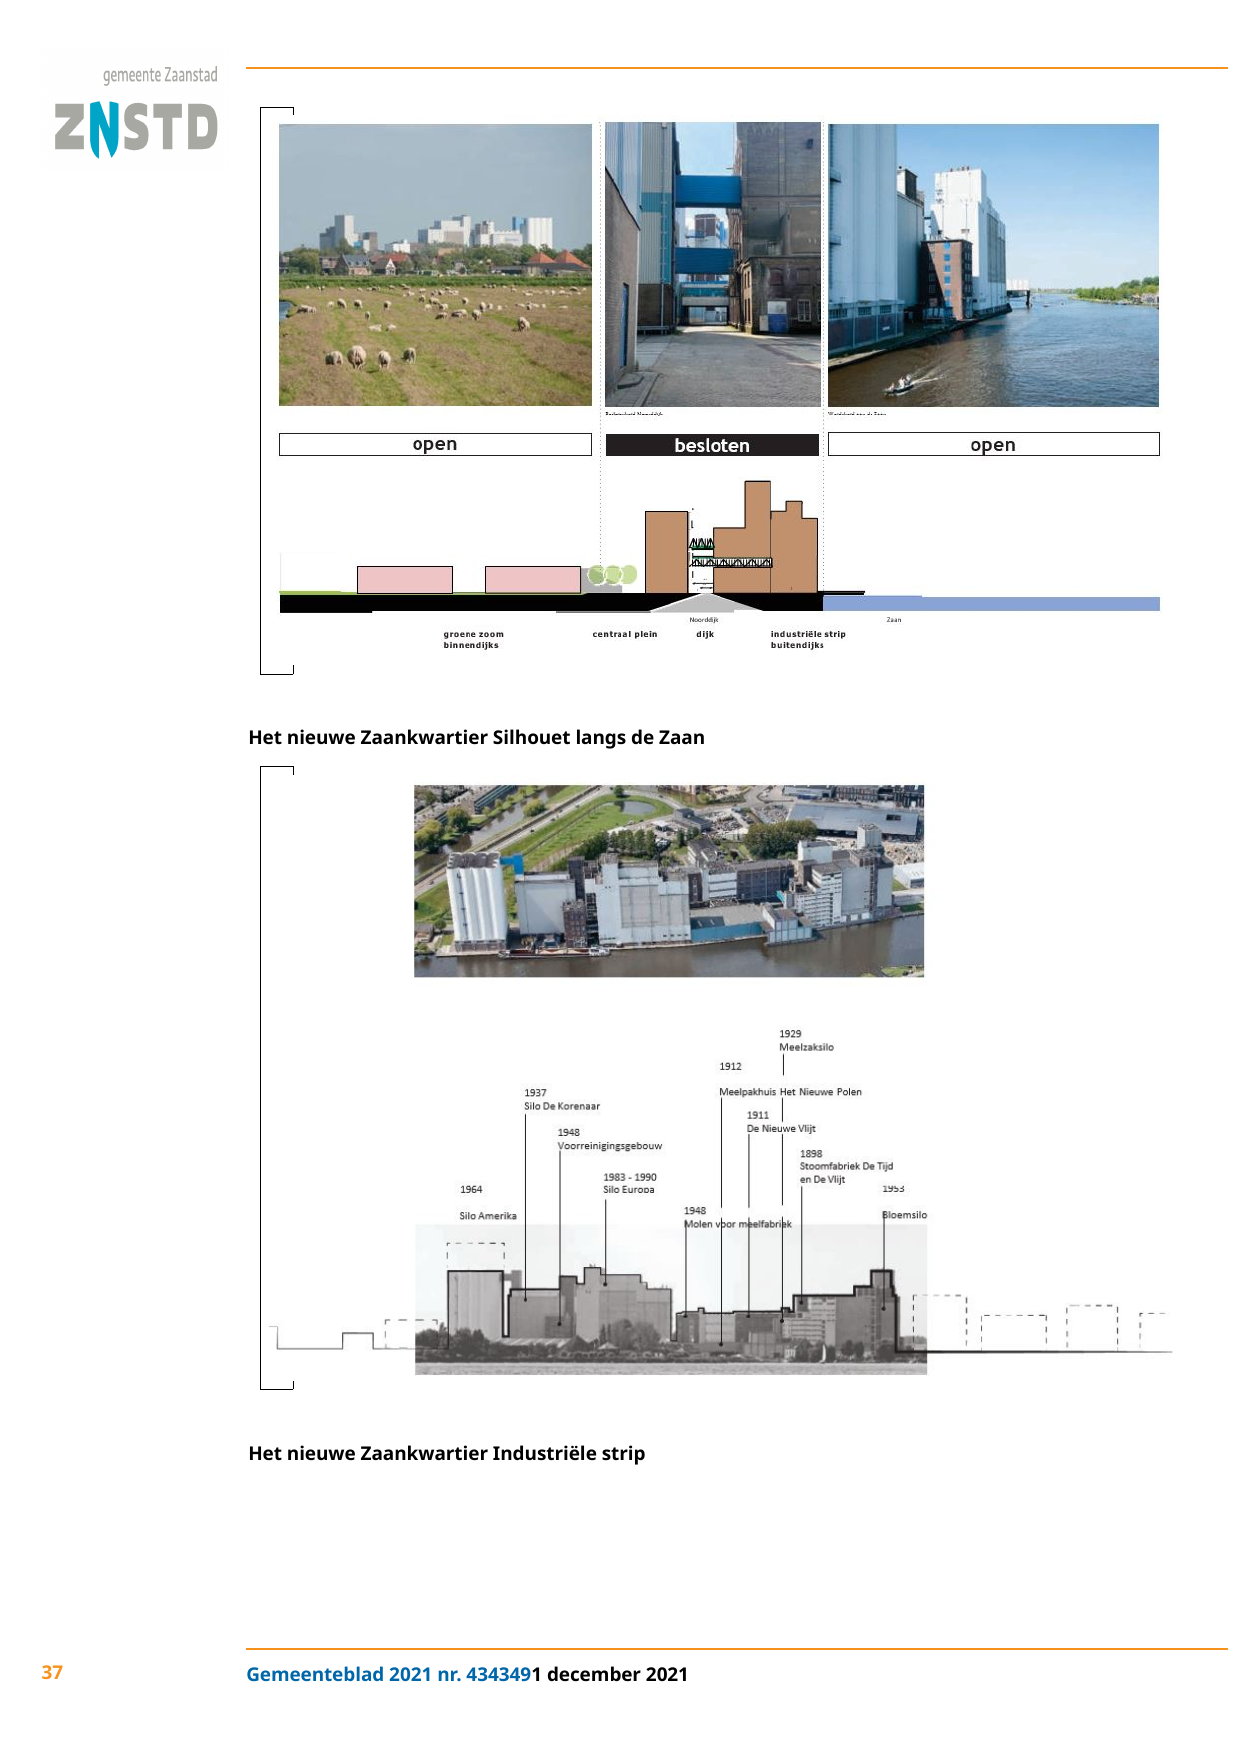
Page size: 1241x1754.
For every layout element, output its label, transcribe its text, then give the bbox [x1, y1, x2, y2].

picture [268, 115, 1173, 665]
text Het nieuwe Zaankwartier Industriële strip [248, 1440, 1152, 1466]
text Het nieuwe Zaankwartier Silhouet langs de Zaan [248, 724, 1152, 750]
picture [268, 775, 1173, 1381]
picture [41, 47, 231, 172]
